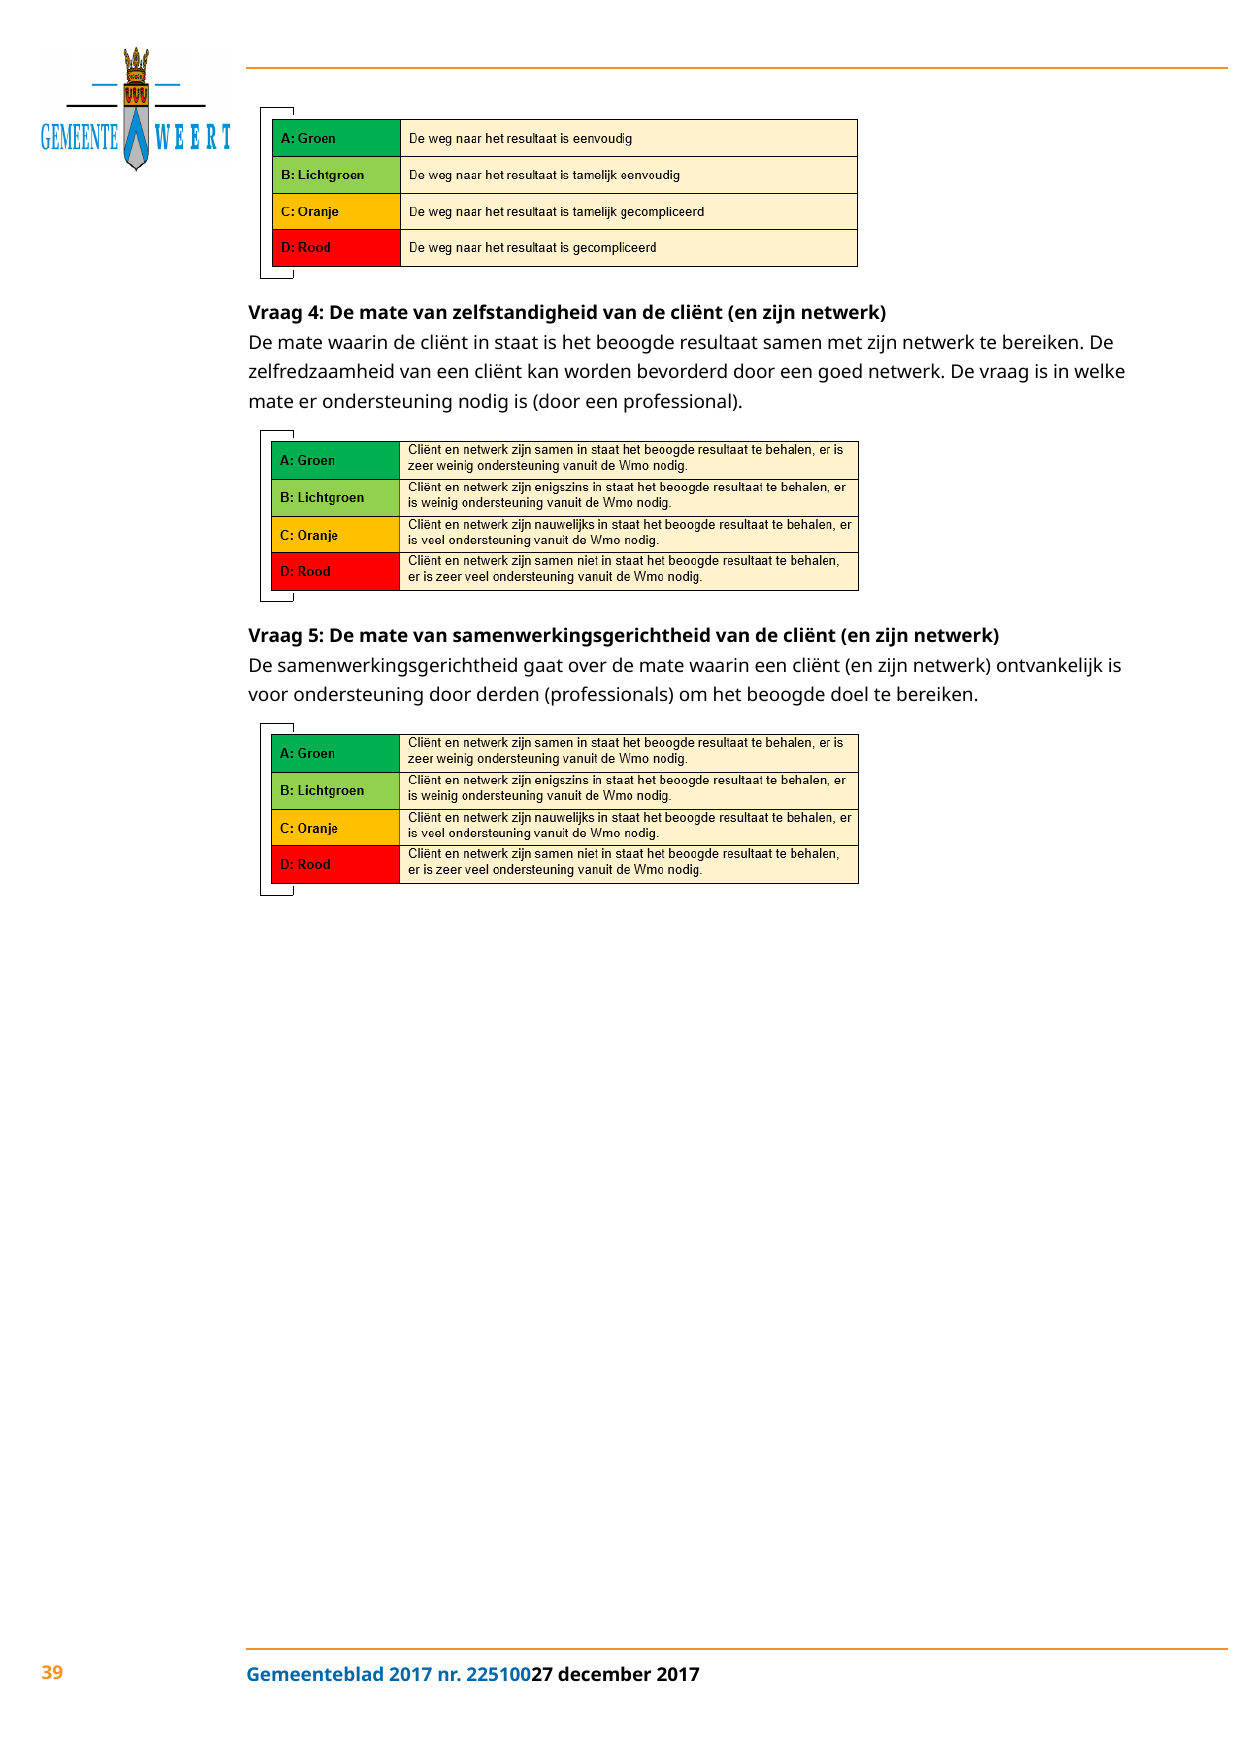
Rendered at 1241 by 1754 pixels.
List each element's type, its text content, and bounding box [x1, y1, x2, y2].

picture [268, 732, 860, 886]
text Vraag 4: De mate van zelfstandigheid van de cliënt (en zijn netwerk) [248, 299, 1152, 325]
picture [41, 47, 231, 172]
text De samenwerkingsgerichtheid gaat over de mate waarin een cliënt (en zijn netwerk) ontvankelijk is voor ondersteuning door derden (professionals) om het beoogde doel te bereiken. [248, 652, 1152, 707]
picture [268, 438, 860, 593]
text Vraag 5: De mate van samenwerkingsgerichtheid van de cliënt (en zijn netwerk) [248, 622, 1152, 648]
text De mate waarin de cliënt in staat is het beoogde resultaat samen met zijn netwerk te bereiken. De zelfredzaamheid van een cliënt kan worden bevorderd door een goed netwerk. De vraag is in welke mate er ondersteuning nodig is (door een professional). [248, 329, 1152, 414]
picture [268, 115, 860, 270]
